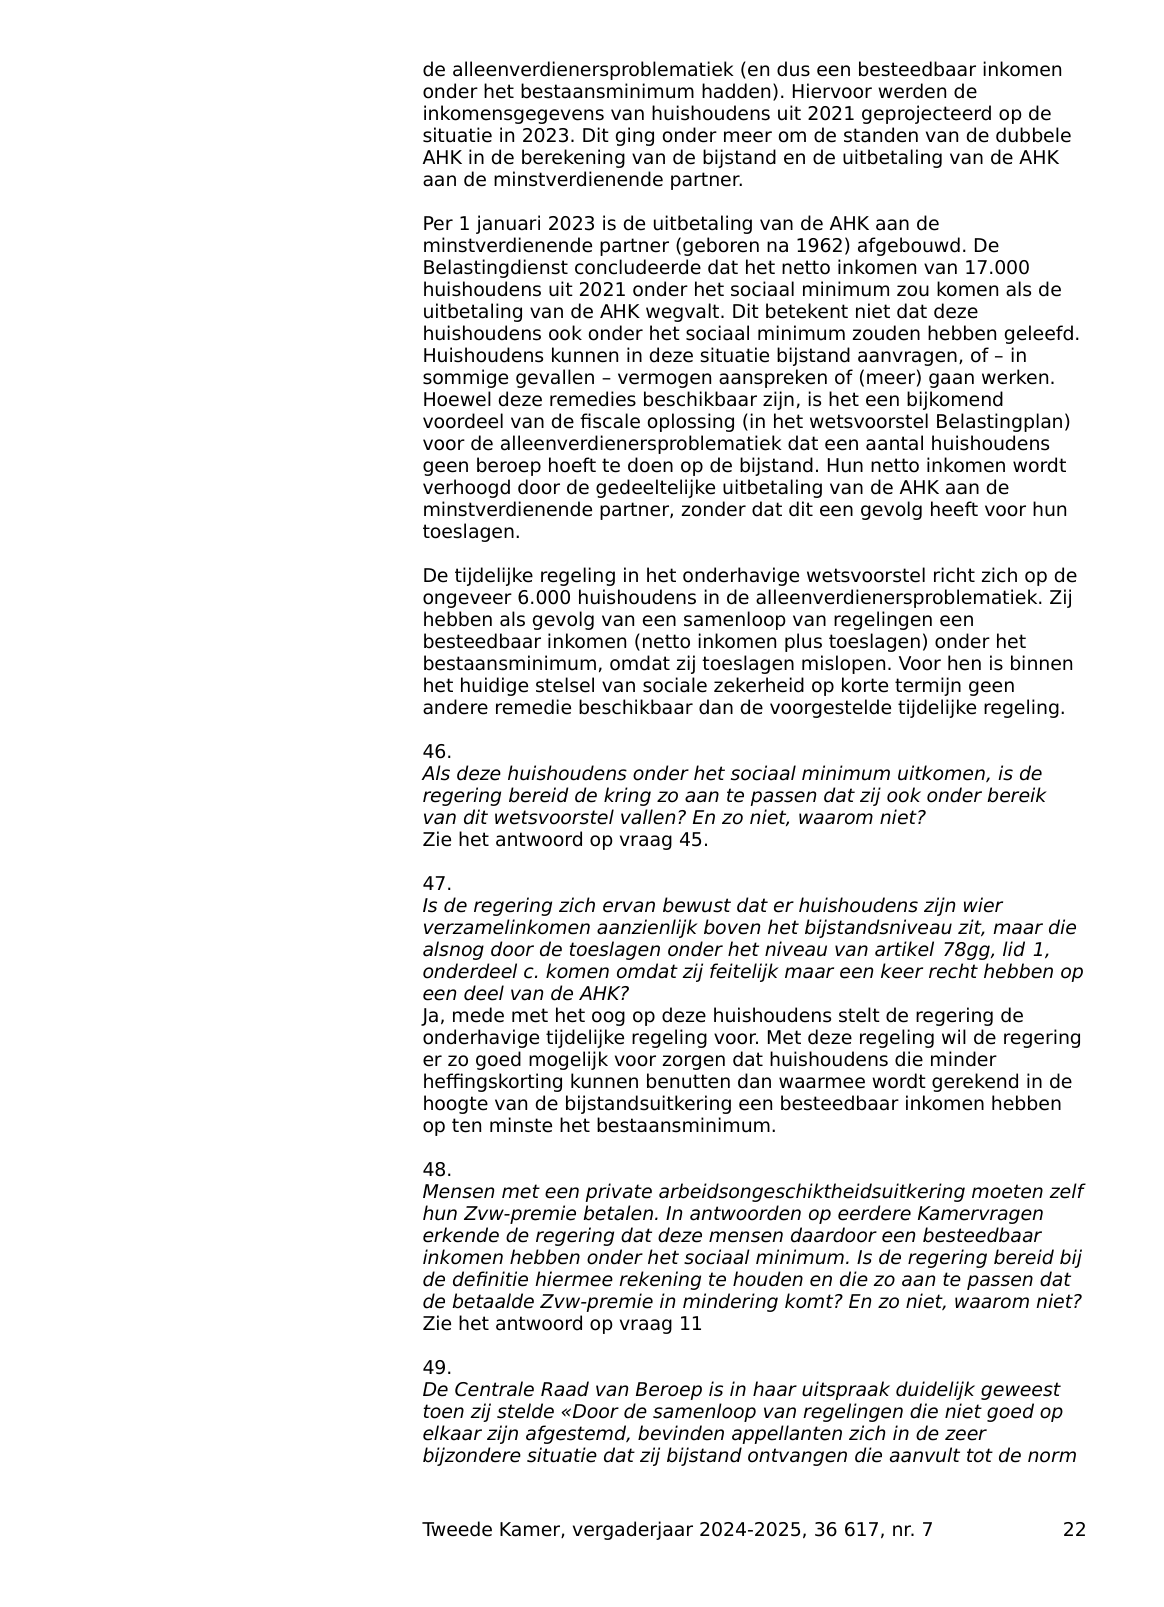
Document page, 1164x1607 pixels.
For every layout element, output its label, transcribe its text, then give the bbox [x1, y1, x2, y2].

text 49. [422, 1357, 1087, 1379]
text 46. [422, 741, 1087, 763]
text Mensen met een private arbeidsongeschiktheidsuitkering moeten zelf hun Zvw-premie betalen. In antwoorden op eerdere Kamervragen erkende de regering dat deze mensen daardoor een besteedbaar inkomen hebben onder het sociaal minimum. Is de regering bereid bij de definitie hiermee rekening te houden en die zo aan te passen dat de betaalde Zvw-premie in mindering komt? En zo niet, waarom niet? [422, 1181, 1087, 1313]
text de alleenverdienersproblematiek (en dus een besteedbaar inkomen onder het bestaansminimum hadden). Hiervoor werden de inkomensgegevens van huishoudens uit 2021 geprojecteerd op de situatie in 2023. Dit ging onder meer om de standen van de dubbele AHK in de berekening van de bijstand en de uitbetaling van de AHK aan de minstverdienende partner. [422, 59, 1087, 191]
text Per 1 januari 2023 is de uitbetaling van de AHK aan de minstverdienende partner (geboren na 1962) afgebouwd. De Belastingdienst concludeerde dat het netto inkomen van 17.000 huishoudens uit 2021 onder het sociaal minimum zou komen als de uitbetaling van de AHK wegvalt. Dit betekent niet dat deze huishoudens ook onder het sociaal minimum zouden hebben geleefd. Huishoudens kunnen in deze situatie bijstand aanvragen, of – in sommige gevallen – vermogen aanspreken of (meer) gaan werken. Hoewel deze remedies beschikbaar zijn, is het een bijkomend voordeel van de fiscale oplossing (in het wetsvoorstel Belastingplan) voor de alleenverdienersproblematiek dat een aantal huishoudens geen beroep hoeft te doen op de bijstand. Hun netto inkomen wordt verhoogd door de gedeeltelijke uitbetaling van de AHK aan de minstverdienende partner, zonder dat dit een gevolg heeft voor hun toeslagen. [422, 213, 1087, 543]
text Is de regering zich ervan bewust dat er huishoudens zijn wier verzamelinkomen aanzienlijk boven het bijstandsniveau zit, maar die alsnog door de toeslagen onder het niveau van artikel 78gg, lid 1, onderdeel c. komen omdat zij feitelijk maar een keer recht hebben op een deel van de AHK? [422, 895, 1087, 1005]
text De tijdelijke regeling in het onderhavige wetsvoorstel richt zich op de ongeveer 6.000 huishoudens in de alleenverdienersproblematiek. Zij hebben als gevolg van een samenloop van regelingen een besteedbaar inkomen (netto inkomen plus toeslagen) onder het bestaansminimum, omdat zij toeslagen mislopen. Voor hen is binnen het huidige stelsel van sociale zekerheid op korte termijn geen andere remedie beschikbaar dan de voorgestelde tijdelijke regeling. [422, 565, 1087, 719]
text Als deze huishoudens onder het sociaal minimum uitkomen, is de regering bereid de kring zo aan te passen dat zij ook onder bereik van dit wetsvoorstel vallen? En zo niet, waarom niet? [422, 763, 1087, 829]
text Zie het antwoord op vraag 11 [422, 1313, 1087, 1335]
text 47. [422, 873, 1087, 895]
text Ja, mede met het oog op deze huishoudens stelt de regering de onderhavige tijdelijke regeling voor. Met deze regeling wil de regering er zo goed mogelijk voor zorgen dat huishoudens die minder heffingskorting kunnen benutten dan waarmee wordt gerekend in de hoogte van de bijstandsuitkering een besteedbaar inkomen hebben op ten minste het bestaansminimum. [422, 1005, 1087, 1137]
text 48. [422, 1159, 1087, 1181]
text De Centrale Raad van Beroep is in haar uitspraak duidelijk geweest toen zij stelde «Door de samenloop van regelingen die niet goed op elkaar zijn afgestemd, bevinden appellanten zich in de zeer bijzondere situatie dat zij bijstand ontvangen die aanvult tot de norm [422, 1379, 1087, 1467]
text Zie het antwoord op vraag 45. [422, 829, 1087, 851]
